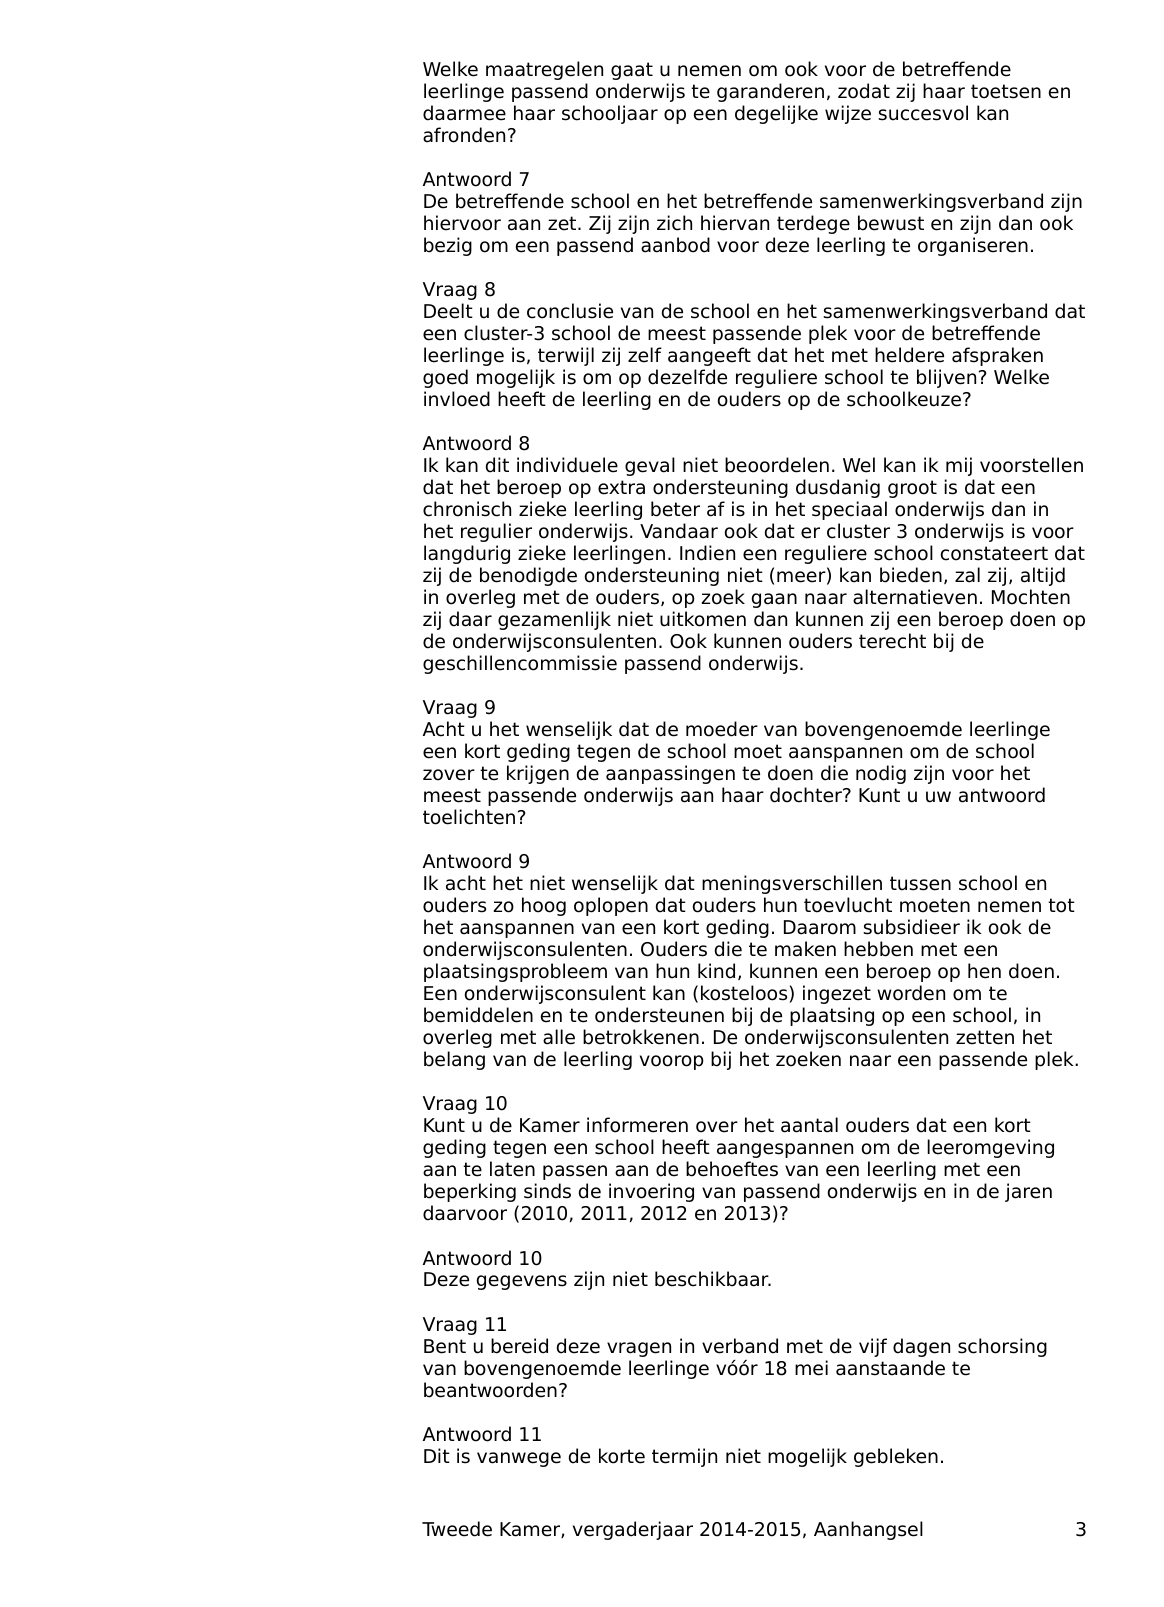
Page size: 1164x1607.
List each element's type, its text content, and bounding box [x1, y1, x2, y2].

text De betreffende school en het betreffende samenwerkingsverband zijn hiervoor aan zet. Zij zijn zich hiervan terdege bewust en zijn dan ook bezig om een passend aanbod voor deze leerling te organiseren. [422, 191, 1087, 257]
text Antwoord 11 [422, 1424, 1087, 1446]
text Kunt u de Kamer informeren over het aantal ouders dat een kort geding tegen een school heeft aangespannen om de leeromgeving aan te laten passen aan de behoeftes van een leerling met een beperking sinds de invoering van passend onderwijs en in de jaren daarvoor (2010, 2011, 2012 en 2013)? [422, 1115, 1087, 1225]
text Acht u het wenselijk dat de moeder van bovengenoemde leerlinge een kort geding tegen de school moet aanspannen om de school zover te krijgen de aanpassingen te doen die nodig zijn voor het meest passende onderwijs aan haar dochter? Kunt u uw antwoord toelichten? [422, 719, 1087, 829]
text Deze gegevens zijn niet beschikbaar. [422, 1269, 1087, 1291]
text Ik acht het niet wenselijk dat meningsverschillen tussen school en ouders zo hoog oplopen dat ouders hun toevlucht moeten nemen tot het aanspannen van een kort geding. Daarom subsidieer ik ook de onderwijsconsulenten. Ouders die te maken hebben met een plaatsingsprobleem van hun kind, kunnen een beroep op hen doen. Een onderwijsconsulent kan (kosteloos) ingezet worden om te bemiddelen en te ondersteunen bij de plaatsing op een school, in overleg met alle betrokkenen. De onderwijsconsulenten zetten het belang van de leerling voorop bij het zoeken naar een passende plek. [422, 873, 1087, 1071]
text Dit is vanwege de korte termijn niet mogelijk gebleken. [422, 1446, 1087, 1468]
text Vraag 8 [422, 279, 1087, 301]
text Vraag 10 [422, 1093, 1087, 1115]
text Antwoord 8 [422, 433, 1087, 455]
text Welke maatregelen gaat u nemen om ook voor de betreffende leerlinge passend onderwijs te garanderen, zodat zij haar toetsen en daarmee haar schooljaar op een degelijke wijze succesvol kan afronden? [422, 59, 1087, 147]
text Ik kan dit individuele geval niet beoordelen. Wel kan ik mij voorstellen dat het beroep op extra ondersteuning dusdanig groot is dat een chronisch zieke leerling beter af is in het speciaal onderwijs dan in het regulier onderwijs. Vandaar ook dat er cluster 3 onderwijs is voor langdurig zieke leerlingen. Indien een reguliere school constateert dat zij de benodigde ondersteuning niet (meer) kan bieden, zal zij, altijd in overleg met de ouders, op zoek gaan naar alternatieven. Mochten zij daar gezamenlijk niet uitkomen dan kunnen zij een beroep doen op de onderwijsconsulenten. Ook kunnen ouders terecht bij de geschillencommissie passend onderwijs. [422, 455, 1087, 675]
text Antwoord 9 [422, 851, 1087, 873]
text Vraag 11 [422, 1313, 1087, 1336]
text Antwoord 7 [422, 169, 1087, 191]
text Deelt u de conclusie van de school en het samenwerkingsverband dat een cluster-3 school de meest passende plek voor de betreffende leerlinge is, terwijl zij zelf aangeeft dat het met heldere afspraken goed mogelijk is om op dezelfde reguliere school te blijven? Welke invloed heeft de leerling en de ouders op de schoolkeuze? [422, 301, 1087, 411]
text Vraag 9 [422, 697, 1087, 719]
text Bent u bereid deze vragen in verband met de vijf dagen schorsing van bovengenoemde leerlinge vóór 18 mei aanstaande te beantwoorden? [422, 1336, 1087, 1401]
text Antwoord 10 [422, 1247, 1087, 1269]
